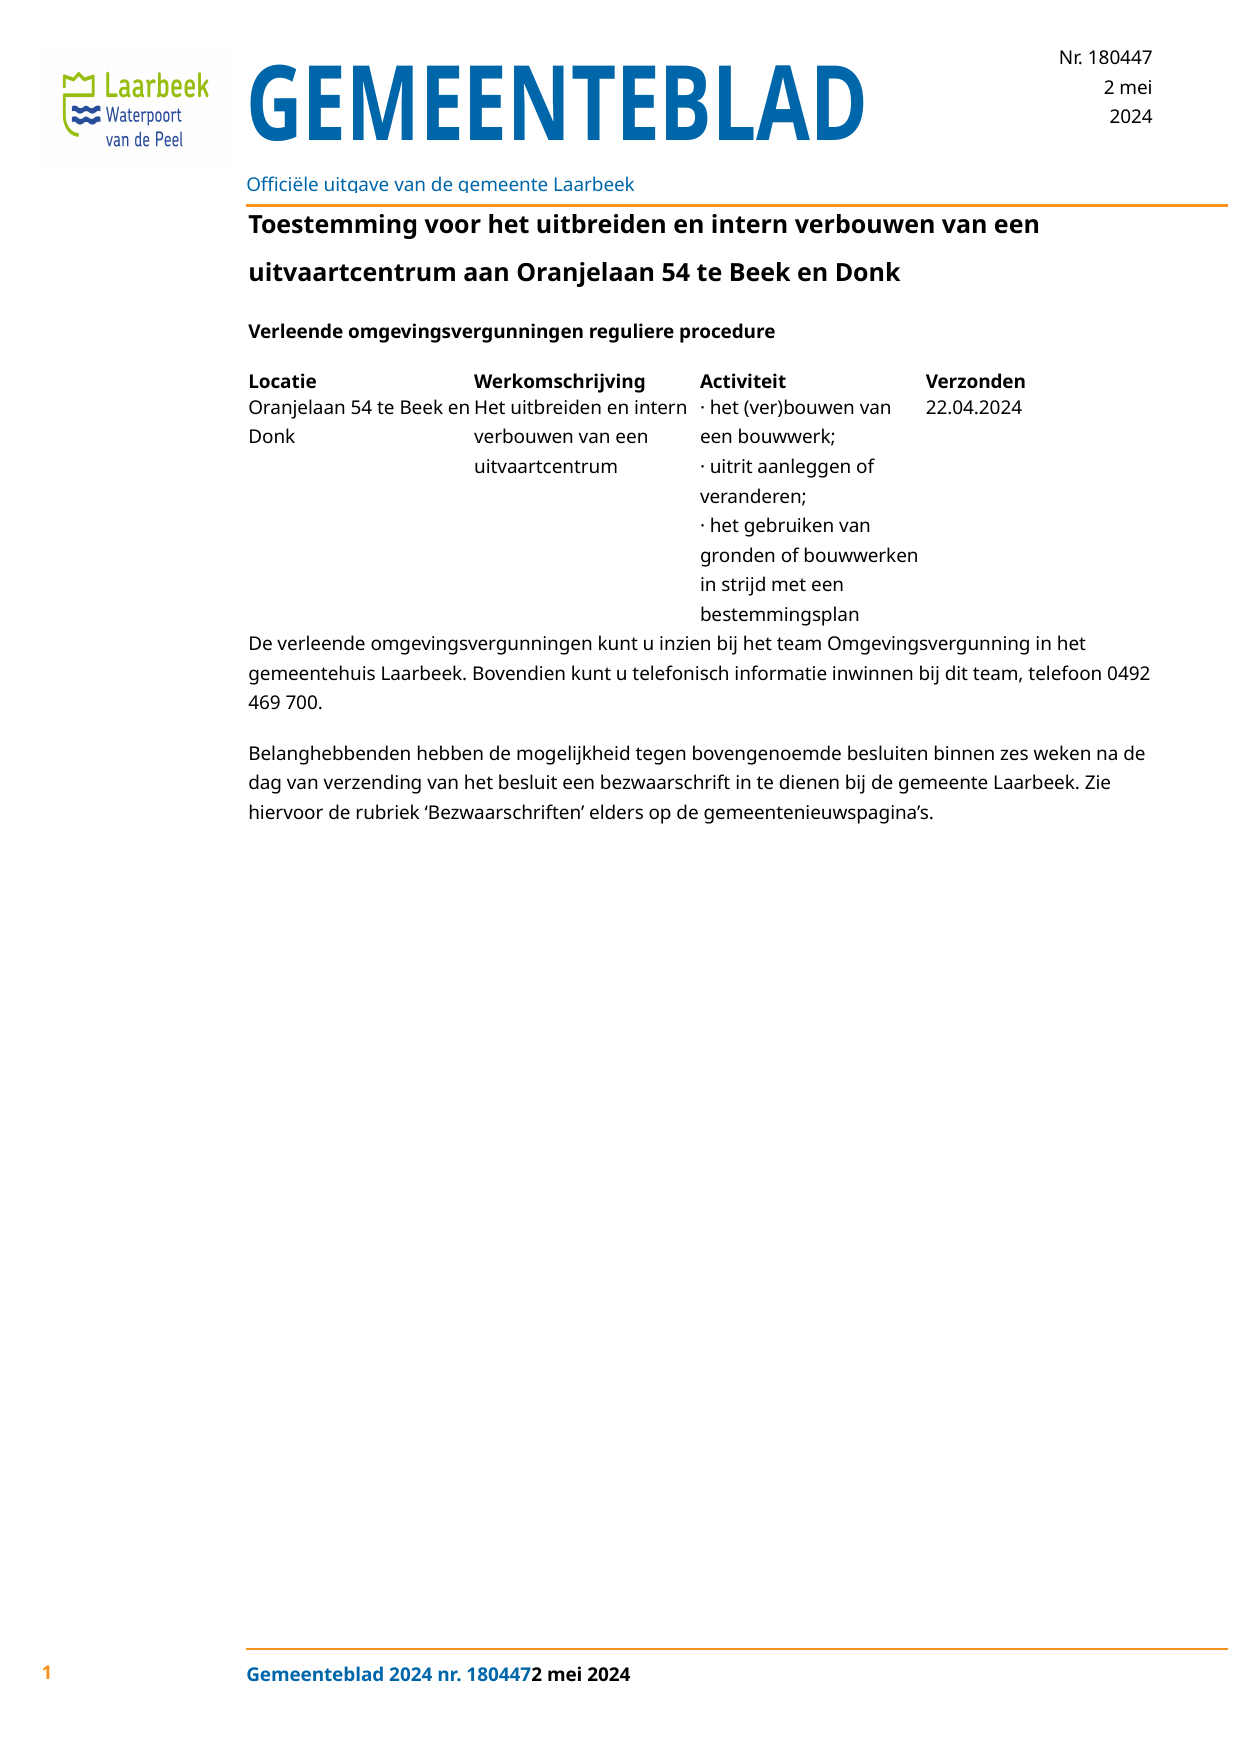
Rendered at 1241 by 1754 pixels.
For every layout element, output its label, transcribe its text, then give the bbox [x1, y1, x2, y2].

picture [41, 47, 231, 172]
text De verleende omgevingsvergunningen kunt u inzien bij het team Omgevingsvergunning in het gemeentehuis Laarbeek. Bovendien kunt u telefonisch informatie inwinnen bij dit team, telefoon 0492 469 700. [248, 630, 1152, 715]
text Verleende omgevingsvergunningen reguliere procedure [248, 318, 1152, 344]
table_cell · het (ver)bouwen van een bouwwerk; · uitrit aanleggen of veranderen; · het gebruiken van gronden of bouwwerken in strijd met een bestemmingsplan [700, 394, 926, 627]
table_header Locatie [248, 369, 474, 394]
table_cell 22.04.2024 [926, 394, 1152, 627]
table_cell Oranjelaan 54 te Beek en Donk [248, 394, 474, 627]
table_header Werkomschrijving [474, 369, 700, 394]
text Toestemming voor het uitbreiden en intern verbouwen van een uitvaartcentrum aan Oranjelaan 54 te Beek en Donk [248, 207, 1152, 288]
text Belanghebbenden hebben de mogelijkheid tegen bovengenoemde besluiten binnen zes weken na de dag van verzending van het besluit een bezwaarschrift in te dienen bij de gemeente Laarbeek. Zie hiervoor de rubriek ‘Bezwaarschriften’ elders op de gemeentenieuwspagina’s. [248, 740, 1152, 825]
table_header Verzonden [926, 369, 1152, 394]
table_cell Het uitbreiden en intern verbouwen van een uitvaartcentrum [474, 394, 700, 627]
table_header Activiteit [700, 369, 926, 394]
